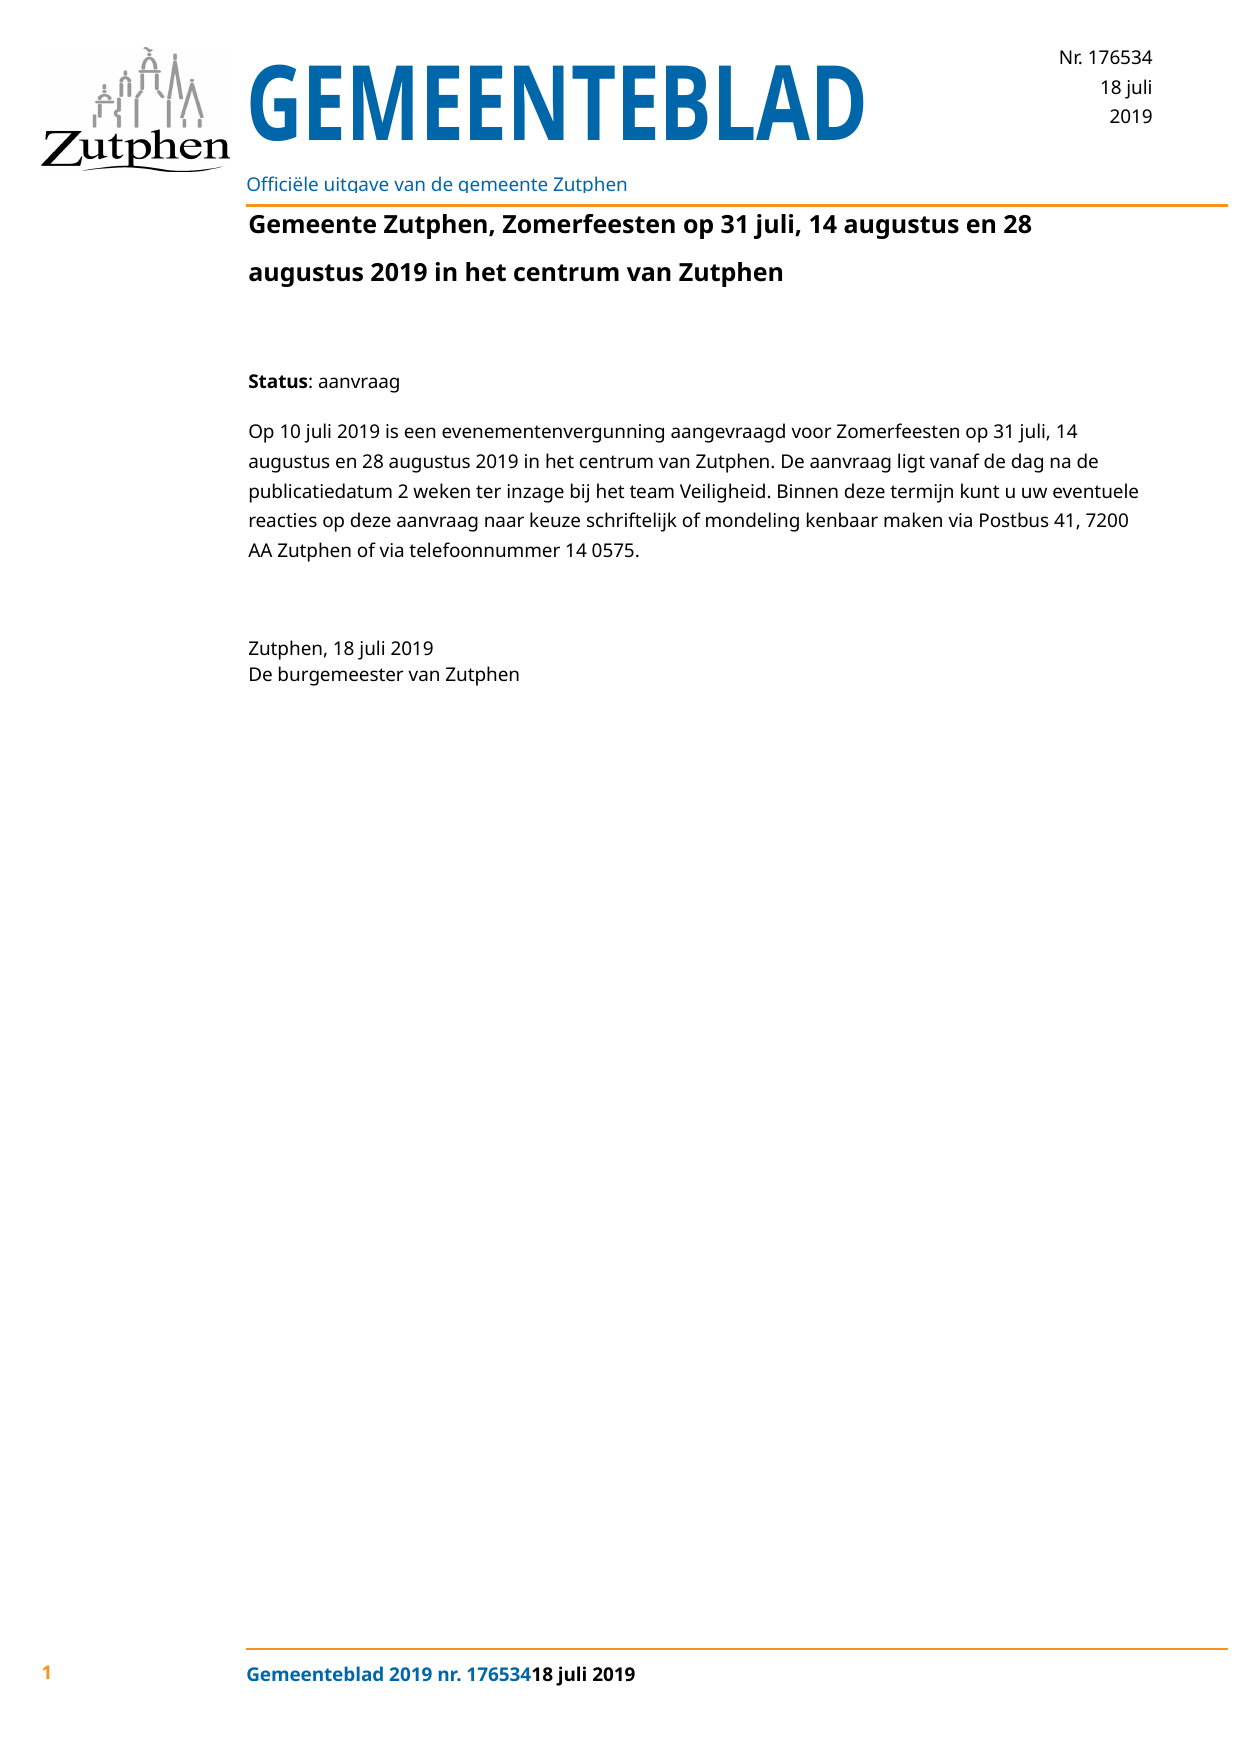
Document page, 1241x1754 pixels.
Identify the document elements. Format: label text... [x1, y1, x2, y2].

text Zutphen, 18 juli 2019 [248, 635, 1152, 661]
picture [41, 47, 231, 172]
text Op 10 juli 2019 is een evenementenvergunning aangevraagd voor Zomerfeesten op 31 juli, 14 augustus en 28 augustus 2019 in het centrum van Zutphen. De aanvraag ligt vanaf de dag na de publicatiedatum 2 weken ter inzage bij het team Veiligheid. Binnen deze termijn kunt u uw eventuele reacties op deze aanvraag naar keuze schriftelijk of mondeling kenbaar maken via Postbus 41, 7200 AA Zutphen of via telefoonnummer 14 0575. [248, 419, 1152, 563]
text De burgemeester van Zutphen [248, 661, 1152, 687]
text Status: aanvraag [248, 368, 1152, 394]
text Gemeente Zutphen, Zomerfeesten op 31 juli, 14 augustus en 28 augustus 2019 in het centrum van Zutphen [248, 207, 1152, 288]
